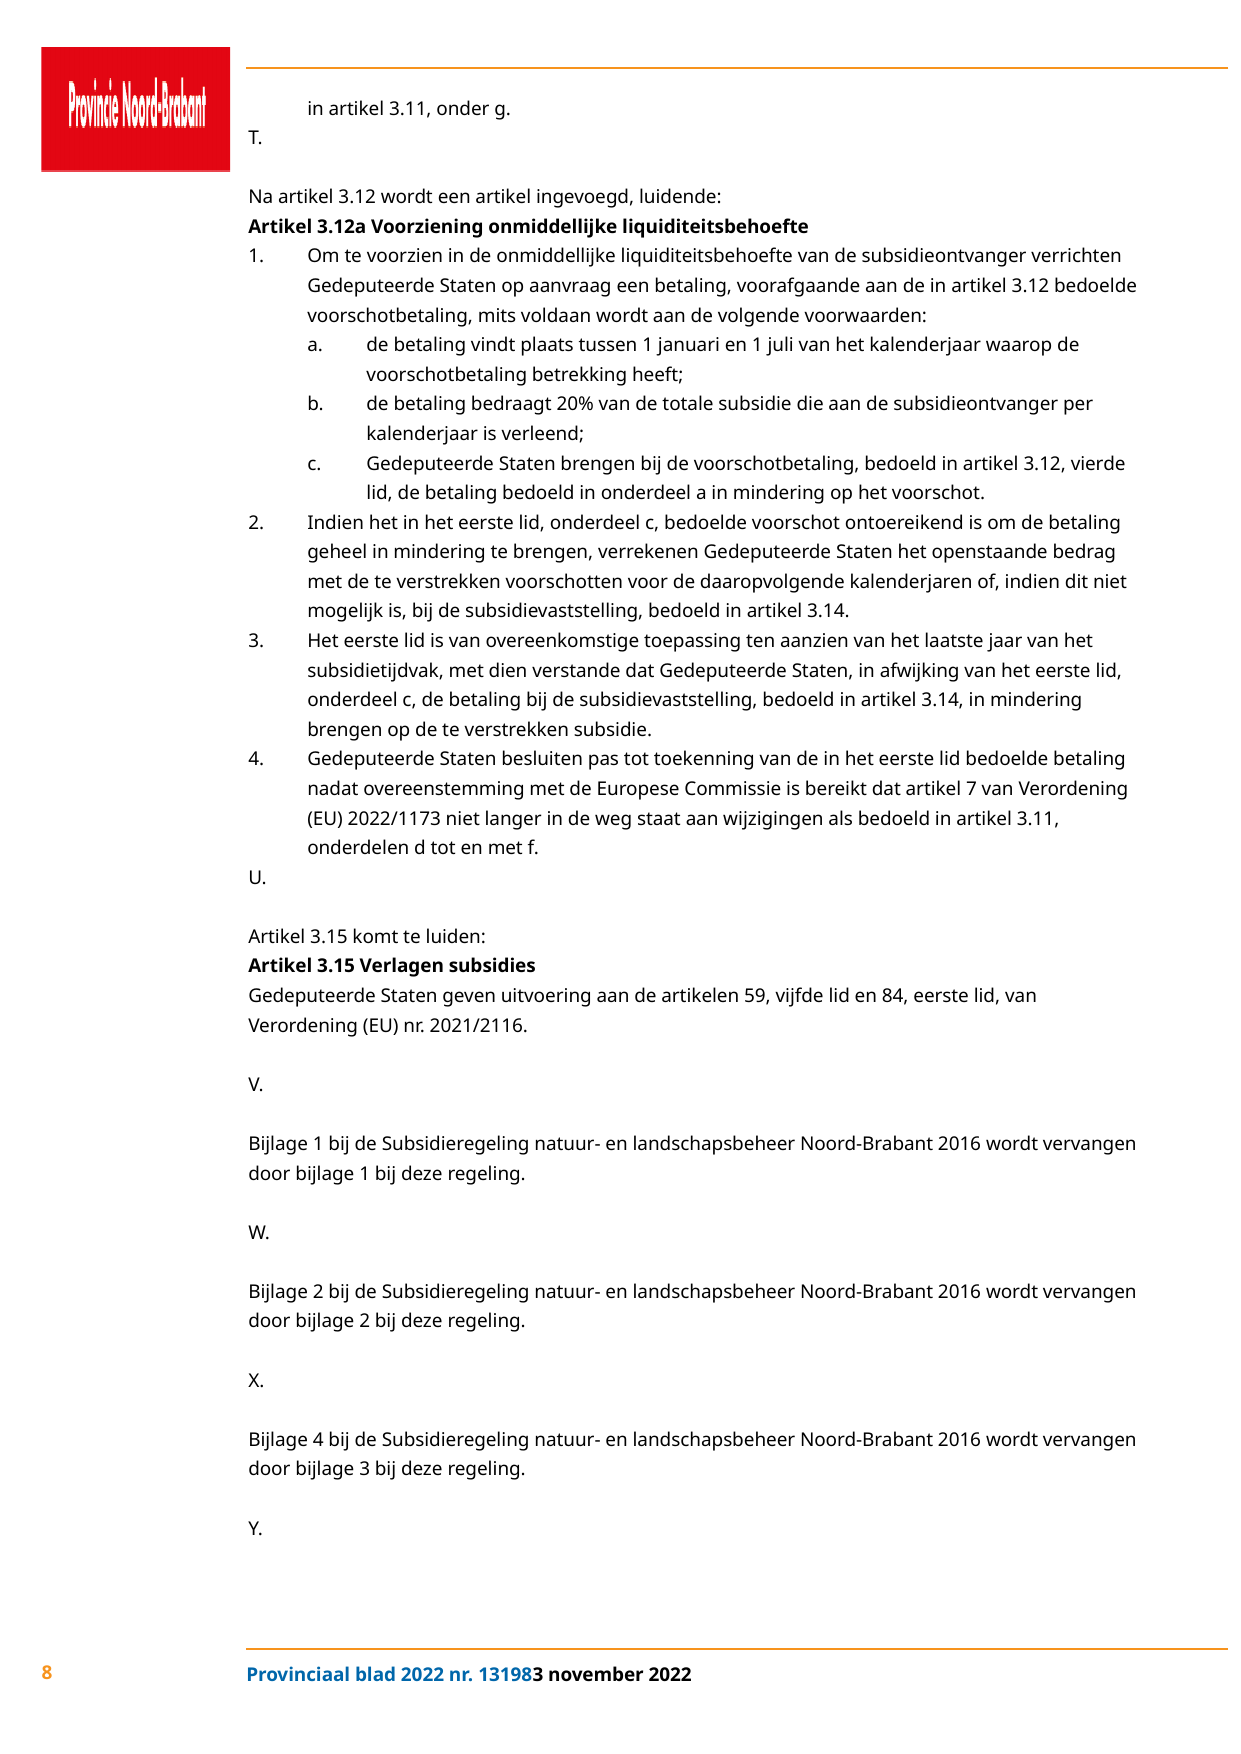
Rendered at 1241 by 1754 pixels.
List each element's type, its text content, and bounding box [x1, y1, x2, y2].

list Gedeputeerde Staten besluiten pas tot toekenning van de in het eerste lid bedoelde betaling nadat overeenstemming met de Europese Commissie is bereikt dat artikel 7 van Verordening (EU) 2022/1173 niet langer in de weg staat aan wijzigingen als bedoeld in artikel 3.11, onderdelen d tot en met f. [248, 746, 1152, 860]
text Artikel 3.12a Voorziening onmiddellijke liquiditeitsbehoefte [248, 213, 1152, 239]
text Gedeputeerde Staten geven uitvoering aan de artikelen 59, vijfde lid en 84, eerste lid, van Verordening (EU) nr. 2021/2116. [248, 982, 1152, 1038]
list Gedeputeerde Staten brengen bij de voorschotbetaling, bedoeld in artikel 3.12, vierde lid, de betaling bedoeld in onderdeel a in mindering op het voorschot. [307, 450, 1152, 505]
text Y. [248, 1515, 1152, 1541]
text Na artikel 3.12 wordt een artikel ingevoegd, luidende: [248, 183, 1152, 209]
text T. [248, 124, 1152, 150]
text Bijlage 1 bij de Subsidieregeling natuur- en landschapsbeheer Noord-Brabant 2016 wordt vervangen door bijlage 1 bij deze regeling. [248, 1130, 1152, 1186]
list in artikel 3.11, onder g. [248, 95, 1152, 121]
text Bijlage 4 bij de Subsidieregeling natuur- en landschapsbeheer Noord-Brabant 2016 wordt vervangen door bijlage 3 bij deze regeling. [248, 1426, 1152, 1481]
text W. [248, 1219, 1152, 1245]
list de betaling vindt plaats tussen 1 januari en 1 juli van het kalenderjaar waarop de voorschotbetaling betrekking heeft; [307, 331, 1152, 387]
text V. [248, 1071, 1152, 1097]
text Artikel 3.15 Verlagen subsidies [248, 953, 1152, 978]
list Indien het in het eerste lid, onderdeel c, bedoelde voorschot ontoereikend is om de betaling geheel in mindering te brengen, verrekenen Gedeputeerde Staten het openstaande bedrag met de te verstrekken voorschotten voor de daaropvolgende kalenderjaren of, indien dit niet mogelijk is, bij de subsidievaststelling, bedoeld in artikel 3.14. [248, 509, 1152, 623]
text U. [248, 864, 1152, 890]
list Het eerste lid is van overeenkomstige toepassing ten aanzien van het laatste jaar van het subsidietijdvak, met dien verstande dat Gedeputeerde Staten, in afwijking van het eerste lid, onderdeel c, de betaling bij de subsidievaststelling, bedoeld in artikel 3.14, in mindering brengen op de te verstrekken subsidie. [248, 627, 1152, 742]
list Om te voorzien in de onmiddellijke liquiditeitsbehoefte van de subsidieontvanger verrichten Gedeputeerde Staten op aanvraag een betaling, voorafgaande aan de in artikel 3.12 bedoelde voorschotbetaling, mits voldaan wordt aan de volgende voorwaarden: [248, 243, 1152, 328]
text X. [248, 1367, 1152, 1393]
text Artikel 3.15 komt te luiden: [248, 923, 1152, 949]
list de betaling bedraagt 20% van de totale subsidie die aan de subsidieontvanger per kalenderjaar is verleend; [307, 391, 1152, 446]
text Bijlage 2 bij de Subsidieregeling natuur- en landschapsbeheer Noord-Brabant 2016 wordt vervangen door bijlage 2 bij deze regeling. [248, 1278, 1152, 1333]
picture [41, 47, 231, 172]
